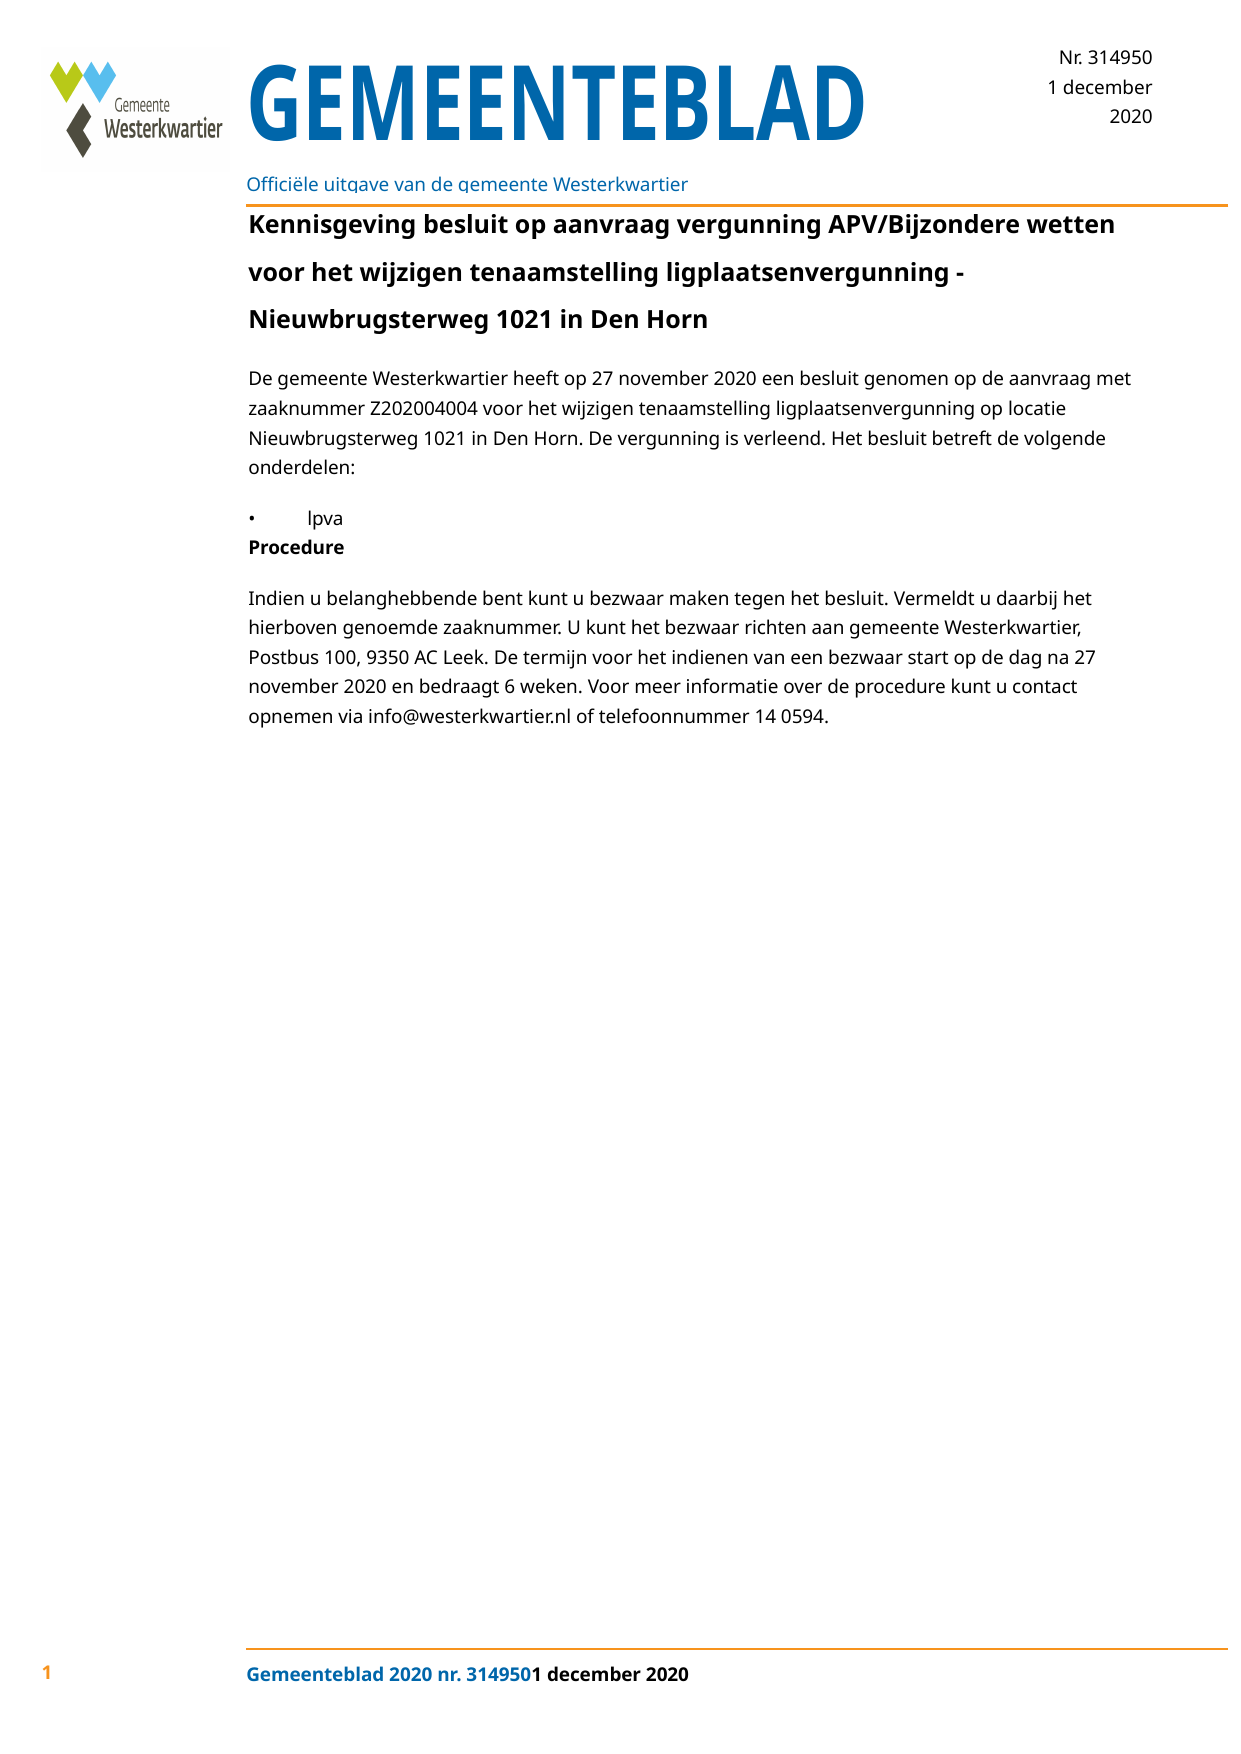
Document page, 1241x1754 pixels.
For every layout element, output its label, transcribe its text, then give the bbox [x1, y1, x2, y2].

text De gemeente Westerkwartier heeft op 27 november 2020 een besluit genomen op de aanvraag met zaaknummer Z202004004 voor het wijzigen tenaamstelling ligplaatsenvergunning op locatie Nieuwbrugsterweg 1021 in Den Horn. De vergunning is verleend. Het besluit betreft de volgende onderdelen: [248, 366, 1152, 480]
text Kennisgeving besluit op aanvraag vergunning APV/Bijzondere wetten voor het wijzigen tenaamstelling ligplaatsenvergunning - Nieuwbrugsterweg 1021 in Den Horn [248, 207, 1152, 336]
picture [41, 47, 231, 172]
text Indien u belanghebbende bent kunt u bezwaar maken tegen het besluit. Vermeldt u daarbij het hierboven genoemde zaaknummer. U kunt het bezwaar richten aan gemeente Westerkwartier, Postbus 100, 9350 AC Leek. De termijn voor het indienen van een bezwaar start op de dag na 27 november 2020 en bedraagt 6 weken. Voor meer informatie over de procedure kunt u contact opnemen via info@westerkwartier.nl of telefoonnummer 14 0594. [248, 585, 1152, 729]
list lpva [248, 505, 1152, 530]
text Procedure [248, 534, 1152, 560]
